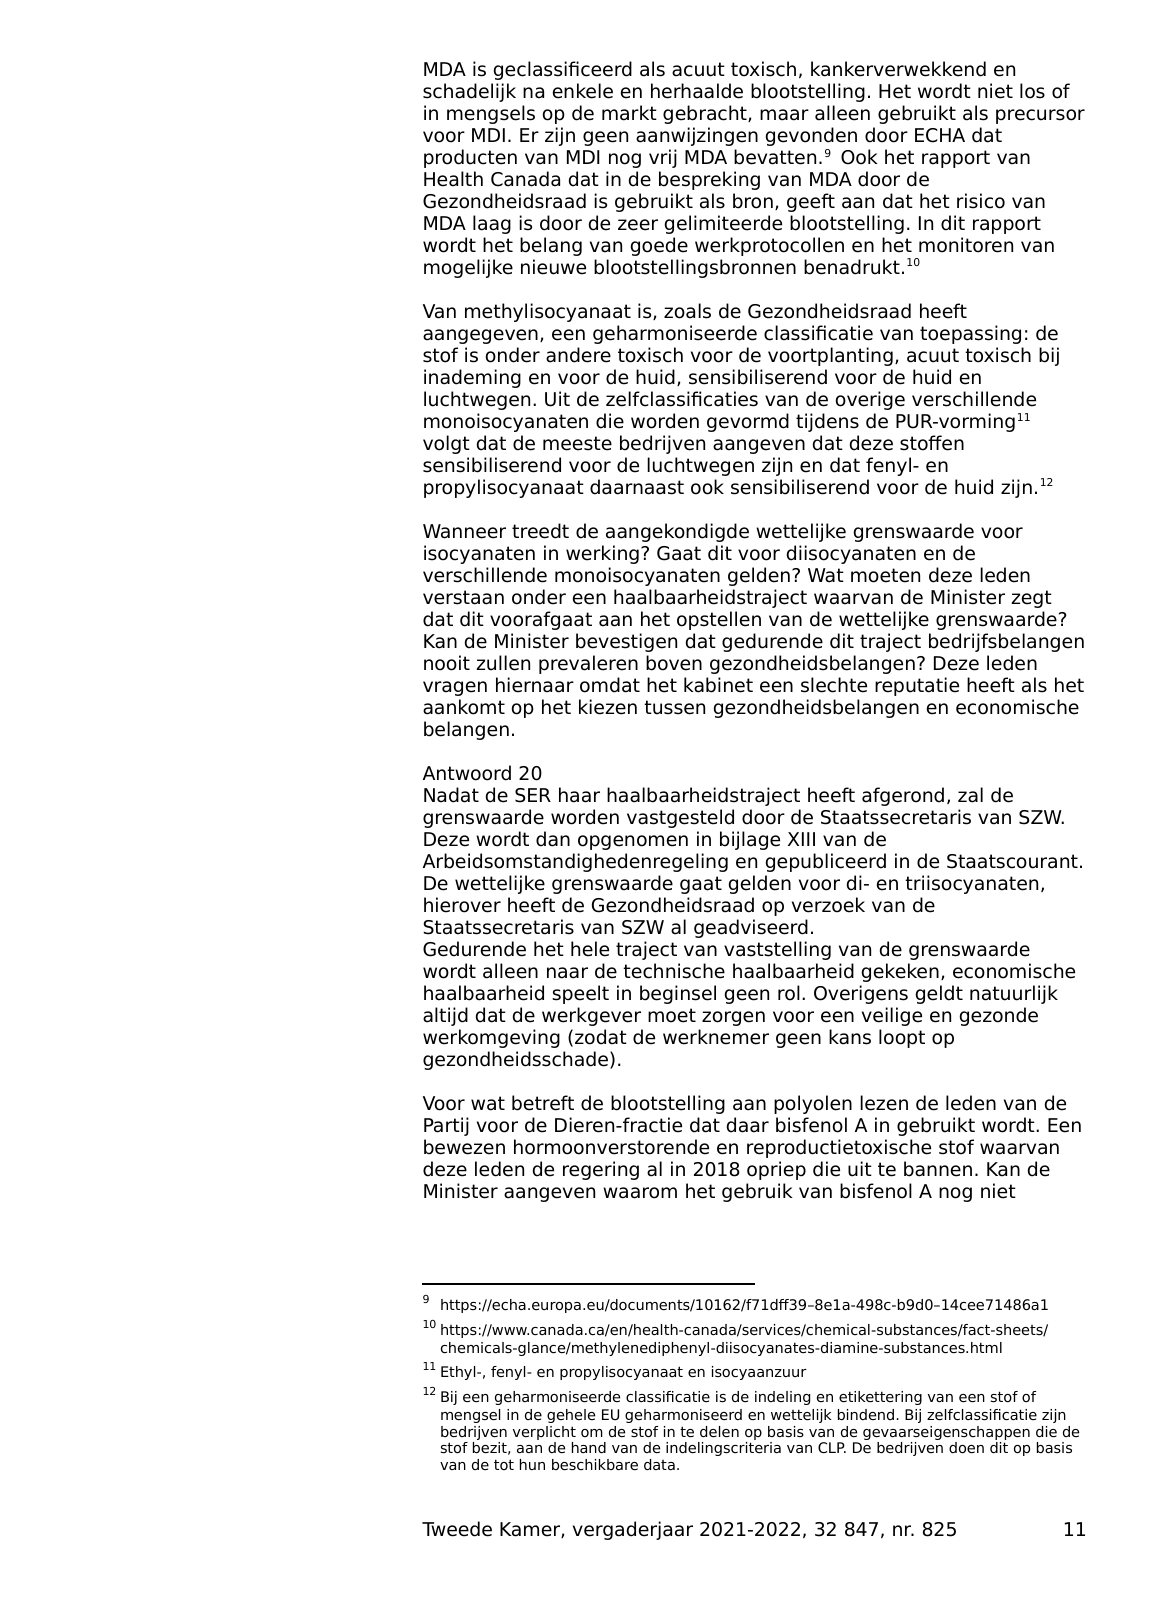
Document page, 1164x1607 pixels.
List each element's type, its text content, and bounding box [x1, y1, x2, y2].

text De wettelijke grenswaarde gaat gelden voor di- en triisocyanaten, hierover heeft de Gezondheidsraad op verzoek van de Staatssecretaris van SZW al geadviseerd. [422, 873, 1087, 939]
text Gedurende het hele traject van vaststelling van de grenswaarde wordt alleen naar de technische haalbaarheid gekeken, economische haalbaarheid speelt in beginsel geen rol. Overigens geldt natuurlijk altijd dat de werkgever moet zorgen voor een veilige en gezonde werkomgeving (zodat de werknemer geen kans loopt op gezondheidsschade). [422, 939, 1087, 1071]
text MDA is geclassificeerd als acuut toxisch, kankerverwekkend en schadelijk na enkele en herhaalde blootstelling. Het wordt niet los of in mengsels op de markt gebracht, maar alleen gebruikt als precursor voor MDI. Er zijn geen aanwijzingen gevonden door ECHA dat producten van MDI nog vrij MDA bevatten. Ook het rapport van Health Canada dat in de bespreking van MDA door de Gezondheidsraad is gebruikt als bron, geeft aan dat het risico van MDA laag is door de zeer gelimiteerde blootstelling. In dit rapport wordt het belang van goede werkprotocollen en het monitoren van mogelijke nieuwe blootstellingsbronnen benadrukt. [422, 59, 1087, 279]
text Ethyl-, fenyl- en propylisocyanaat en isocyaanzuur [422, 1360, 1087, 1382]
text Voor wat betreft de blootstelling aan polyolen lezen de leden van de Partij voor de Dieren-fractie dat daar bisfenol A in gebruikt wordt. Een bewezen hormoonverstorende en reproductietoxische stof waarvan deze leden de regering al in 2018 opriep die uit te bannen. Kan de Minister aangeven waarom het gebruik van bisfenol A nog niet [422, 1093, 1087, 1203]
text https://echa.europa.eu/documents/10162/f71dff39–8e1a-498c-b9d0–14cee71486a1 [422, 1293, 1087, 1315]
text Antwoord 20 [422, 763, 1087, 785]
text Van methylisocyanaat is, zoals de Gezondheidsraad heeft aangegeven, een geharmoniseerde classificatie van toepassing: de stof is onder andere toxisch voor de voortplanting, acuut toxisch bij inademing en voor de huid, sensibiliserend voor de huid en luchtwegen. Uit de zelfclassificaties van de overige verschillende monoisocyanaten die worden gevormd tijdens de PUR-vorming volgt dat de meeste bedrijven aangeven dat deze stoffen sensibiliserend voor de luchtwegen zijn en dat fenyl- en propylisocyanaat daarnaast ook sensibiliserend voor de huid zijn. [422, 301, 1087, 499]
text Nadat de SER haar haalbaarheidstraject heeft afgerond, zal de grenswaarde worden vastgesteld door de Staatssecretaris van SZW. Deze wordt dan opgenomen in bijlage XIII van de Arbeidsomstandighedenregeling en gepubliceerd in de Staatscourant. [422, 785, 1087, 873]
text Bij een geharmoniseerde classificatie is de indeling en etikettering van een stof of mengsel in de gehele EU geharmoniseerd en wettelijk bindend. Bij zelfclassificatie zijn bedrijven verplicht om de stof in te delen op basis van de gevaarseigenschappen die de stof bezit, aan de hand van de indelingscriteria van CLP. De bedrijven doen dit op basis van de tot hun beschikbare data. [422, 1385, 1087, 1474]
text https://www.canada.ca/en/health-canada/services/chemical-substances/fact-sheets/chemicals-glance/methylenediphenyl-diisocyanates-diamine-substances.html [422, 1318, 1087, 1357]
text Wanneer treedt de aangekondigde wettelijke grenswaarde voor isocyanaten in werking? Gaat dit voor diisocyanaten en de verschillende monoisocyanaten gelden? Wat moeten deze leden verstaan onder een haalbaarheidstraject waarvan de Minister zegt dat dit voorafgaat aan het opstellen van de wettelijke grenswaarde? Kan de Minister bevestigen dat gedurende dit traject bedrijfsbelangen nooit zullen prevaleren boven gezondheidsbelangen? Deze leden vragen hiernaar omdat het kabinet een slechte reputatie heeft als het aankomt op het kiezen tussen gezondheidsbelangen en economische belangen. [422, 521, 1087, 741]
